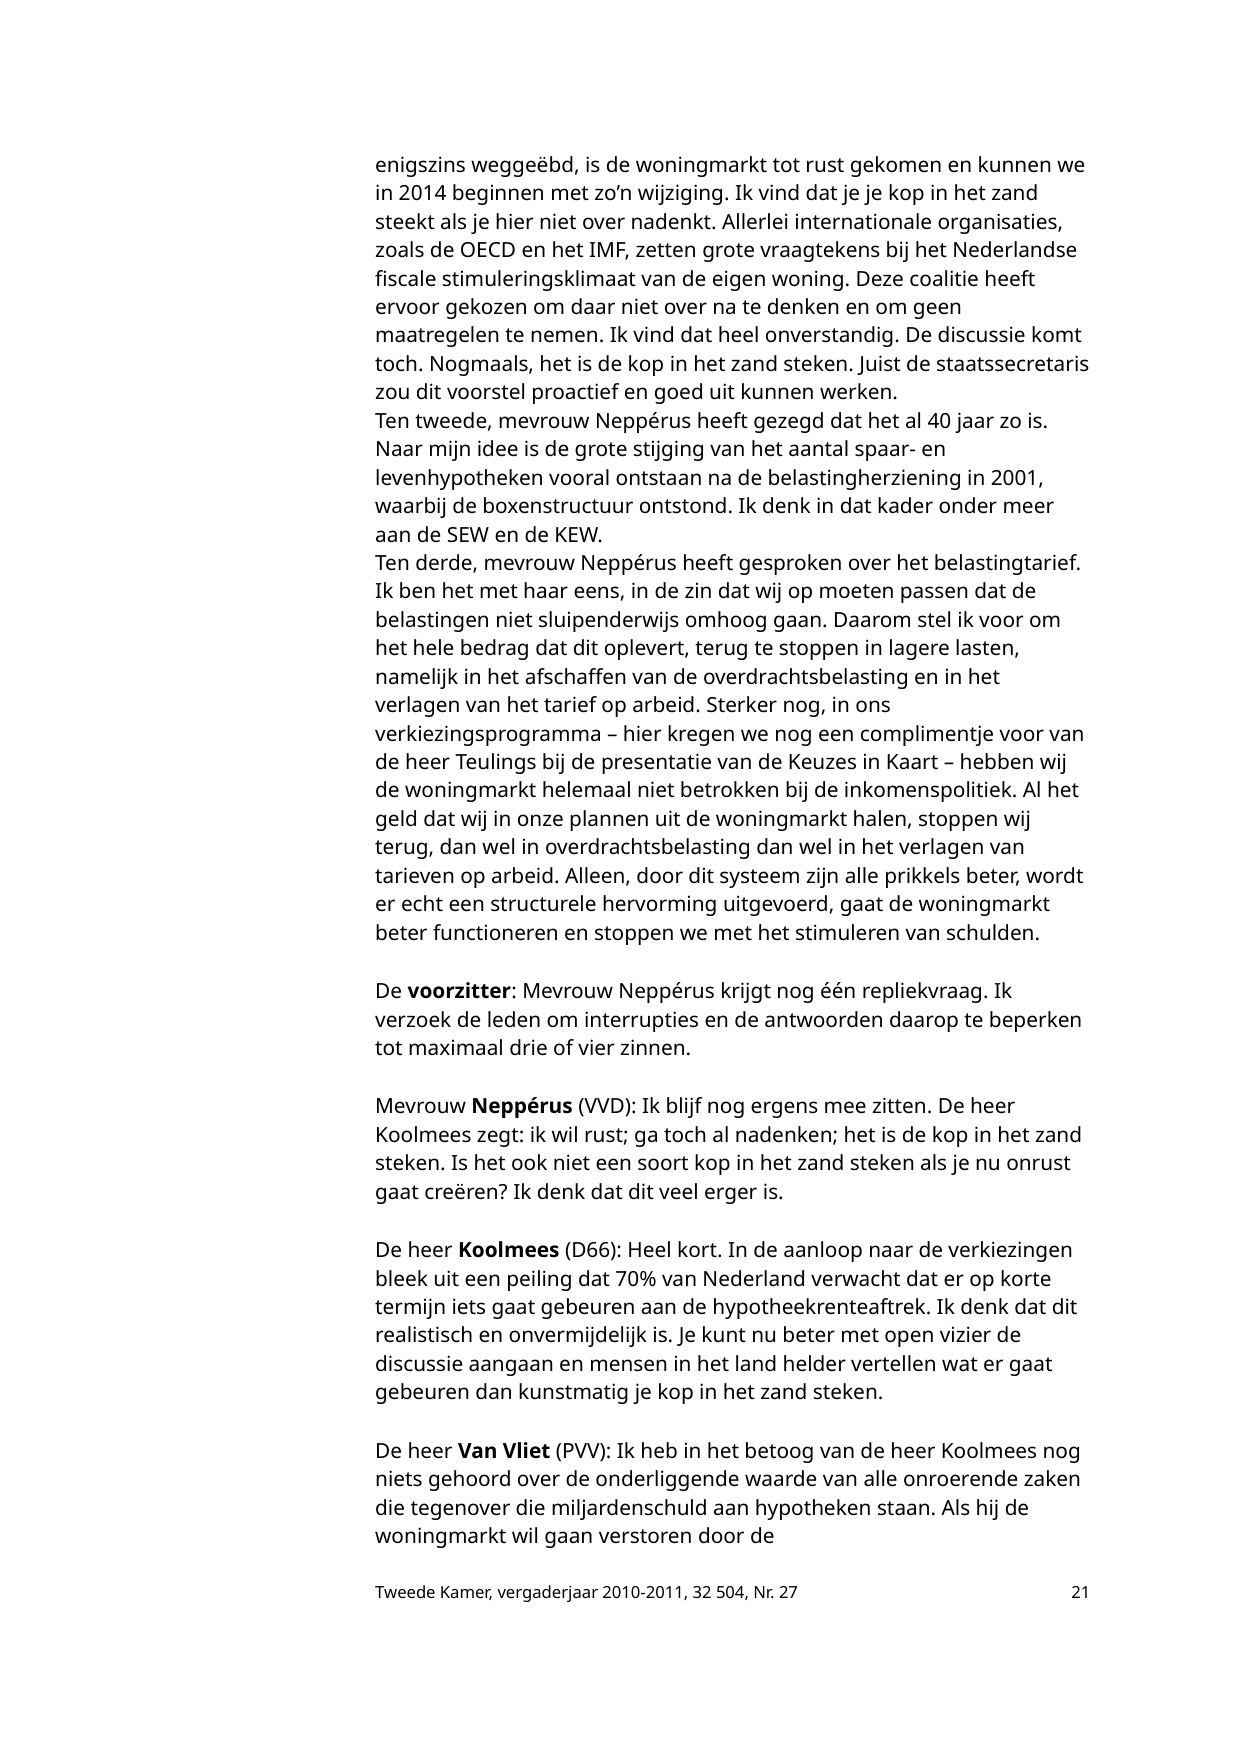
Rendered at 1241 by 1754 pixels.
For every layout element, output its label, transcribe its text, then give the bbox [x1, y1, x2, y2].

text De heer Koolmees (D66): Heel kort. In de aanloop naar de verkiezingen bleek uit een peiling dat 70% van Nederland verwacht dat er op korte termijn iets gaat gebeuren aan de hypotheekrenteaftrek. Ik denk dat dit realistisch en onvermijdelijk is. Je kunt nu beter met open vizier de discussie aangaan en mensen in het land helder vertellen wat er gaat gebeuren dan kunstmatig je kop in het zand steken. [375, 1235, 1090, 1406]
text Ten derde, mevrouw Neppérus heeft gesproken over het belastingtarief. Ik ben het met haar eens, in de zin dat wij op moeten passen dat de belastingen niet sluipenderwijs omhoog gaan. Daarom stel ik voor om het hele bedrag dat dit oplevert, terug te stoppen in lagere lasten, namelijk in het afschaffen van de overdrachtsbelasting en in het verlagen van het tarief op arbeid. Sterker nog, in ons verkiezingsprogramma – hier kregen we nog een complimentje voor van de heer Teulings bij de presentatie van de Keuzes in Kaart – hebben wij de woningmarkt helemaal niet betrokken bij de inkomenspolitiek. Al het geld dat wij in onze plannen uit de woningmarkt halen, stoppen wij terug, dan wel in overdrachtsbelasting dan wel in het verlagen van tarieven op arbeid. Alleen, door dit systeem zijn alle prikkels beter, wordt er echt een structurele hervorming uitgevoerd, gaat de woningmarkt beter functioneren en stoppen we met het stimuleren van schulden. [375, 548, 1090, 946]
text De heer Van Vliet (PVV): Ik heb in het betoog van de heer Koolmees nog niets gehoord over de onderliggende waarde van alle onroerende zaken die tegenover die miljardenschuld aan hypotheken staan. Als hij de woningmarkt wil gaan verstoren door de [375, 1436, 1090, 1550]
text De voorzitter: Mevrouw Neppérus krijgt nog één repliekvraag. Ik verzoek de leden om interrupties en de antwoorden daarop te beperken tot maximaal drie of vier zinnen. [375, 976, 1090, 1062]
text Ten tweede, mevrouw Neppérus heeft gezegd dat het al 40 jaar zo is. Naar mijn idee is de grote stijging van het aantal spaar- en levenhypotheken vooral ontstaan na de belastingherziening in 2001, waarbij de boxenstructuur ontstond. Ik denk in dat kader onder meer aan de SEW en de KEW. [375, 406, 1090, 548]
text Mevrouw Neppérus (VVD): Ik blijf nog ergens mee zitten. De heer Koolmees zegt: ik wil rust; ga toch al nadenken; het is de kop in het zand steken. Is het ook niet een soort kop in het zand steken als je nu onrust gaat creëren? Ik denk dat dit veel erger is. [375, 1092, 1090, 1205]
text enigszins weggeëbd, is de woningmarkt tot rust gekomen en kunnen we in 2014 beginnen met zo’n wijziging. Ik vind dat je je kop in het zand steekt als je hier niet over nadenkt. Allerlei internationale organisaties, zoals de OECD en het IMF, zetten grote vraagtekens bij het Nederlandse fiscale stimuleringsklimaat van de eigen woning. Deze coalitie heeft ervoor gekozen om daar niet over na te denken en om geen maatregelen te nemen. Ik vind dat heel onverstandig. De discussie komt toch. Nogmaals, het is de kop in het zand steken. Juist de staatssecretaris zou dit voorstel proactief en goed uit kunnen werken. [375, 150, 1090, 406]
